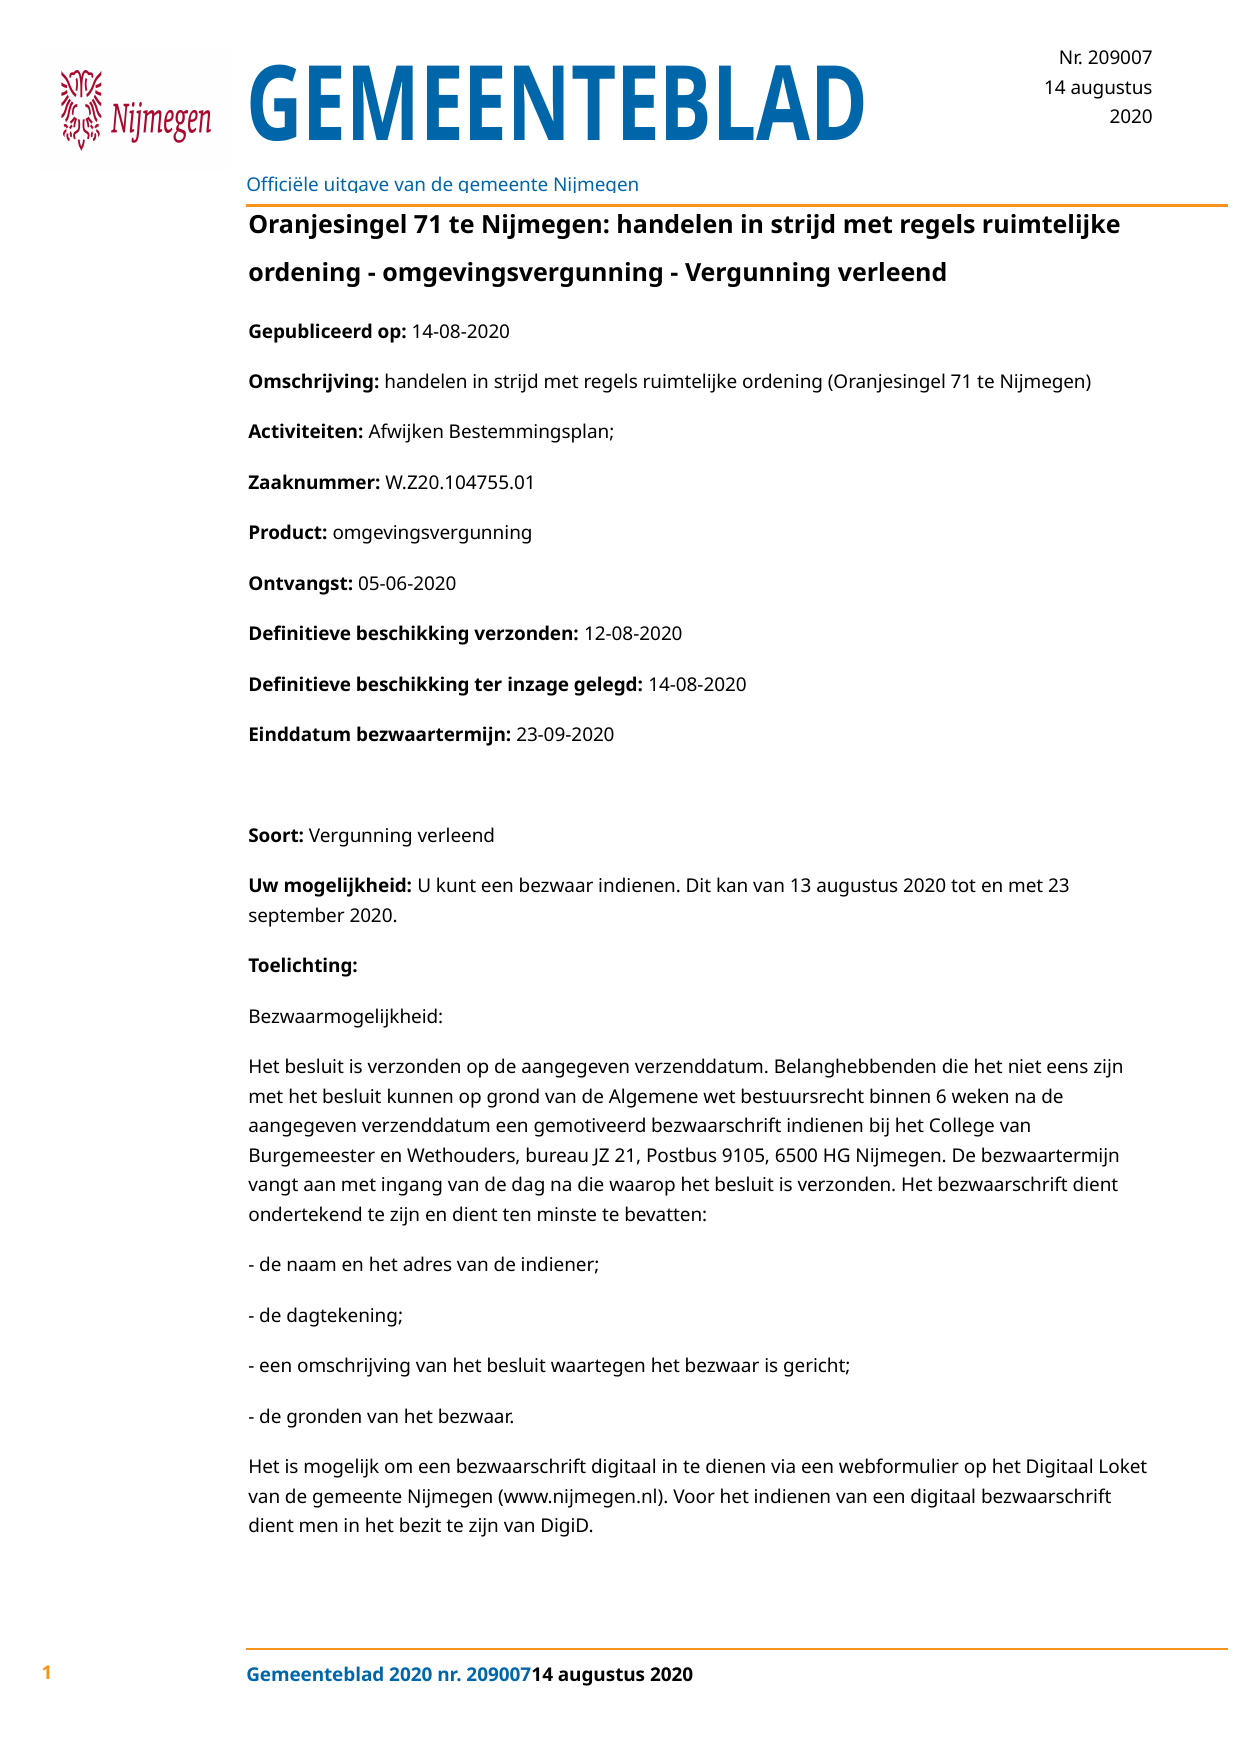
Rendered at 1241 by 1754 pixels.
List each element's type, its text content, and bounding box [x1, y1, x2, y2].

text Uw mogelijkheid: U kunt een bezwaar indienen. Dit kan van 13 augustus 2020 tot en met 23 september 2020. [248, 872, 1152, 928]
text - een omschrijving van het besluit waartegen het bezwaar is gericht; [248, 1352, 1152, 1378]
text Definitieve beschikking verzonden: 12-08-2020 [248, 620, 1152, 646]
text Einddatum bezwaartermijn: 23-09-2020 [248, 721, 1152, 747]
text Omschrijving: handelen in strijd met regels ruimtelijke ordening (Oranjesingel 71 te Nijmegen) [248, 368, 1152, 394]
text Zaaknummer: W.Z20.104755.01 [248, 469, 1152, 495]
text Soort: Vergunning verleend [248, 822, 1152, 848]
text Het besluit is verzonden op de aangegeven verzenddatum. Belanghebbenden die het niet eens zijn met het besluit kunnen op grond van de Algemene wet bestuursrecht binnen 6 weken na de aangegeven verzenddatum een gemotiveerd bezwaarschrift indienen bij het College van Burgemeester en Wethouders, bureau JZ 21, Postbus 9105, 6500 HG Nijmegen. De bezwaartermijn vangt aan met ingang van de dag na die waarop het besluit is verzonden. Het bezwaarschrift dient ondertekend te zijn en dient ten minste te bevatten: [248, 1053, 1152, 1227]
text Ontvangst: 05-06-2020 [248, 570, 1152, 596]
picture [41, 47, 231, 172]
text Product: omgevingsvergunning [248, 519, 1152, 545]
text Het is mogelijk om een bezwaarschrift digitaal in te dienen via een webformulier op het Digitaal Loket van de gemeente Nijmegen (www.nijmegen.nl). Voor het indienen van een digitaal bezwaarschrift dient men in het bezit te zijn van DigiD. [248, 1453, 1152, 1538]
text Toelichting: [248, 952, 1152, 978]
text Gepubliceerd op: 14-08-2020 [248, 318, 1152, 344]
text Bezwaarmogelijkheid: [248, 1003, 1152, 1029]
text - de gronden van het bezwaar. [248, 1403, 1152, 1429]
text - de dagtekening; [248, 1302, 1152, 1328]
text - de naam en het adres van de indiener; [248, 1252, 1152, 1277]
text Definitieve beschikking ter inzage gelegd: 14-08-2020 [248, 671, 1152, 697]
text Activiteiten: Afwijken Bestemmingsplan; [248, 419, 1152, 444]
text Oranjesingel 71 te Nijmegen: handelen in strijd met regels ruimtelijke ordening - omgevingsvergunning - Vergunning verleend [248, 207, 1152, 288]
